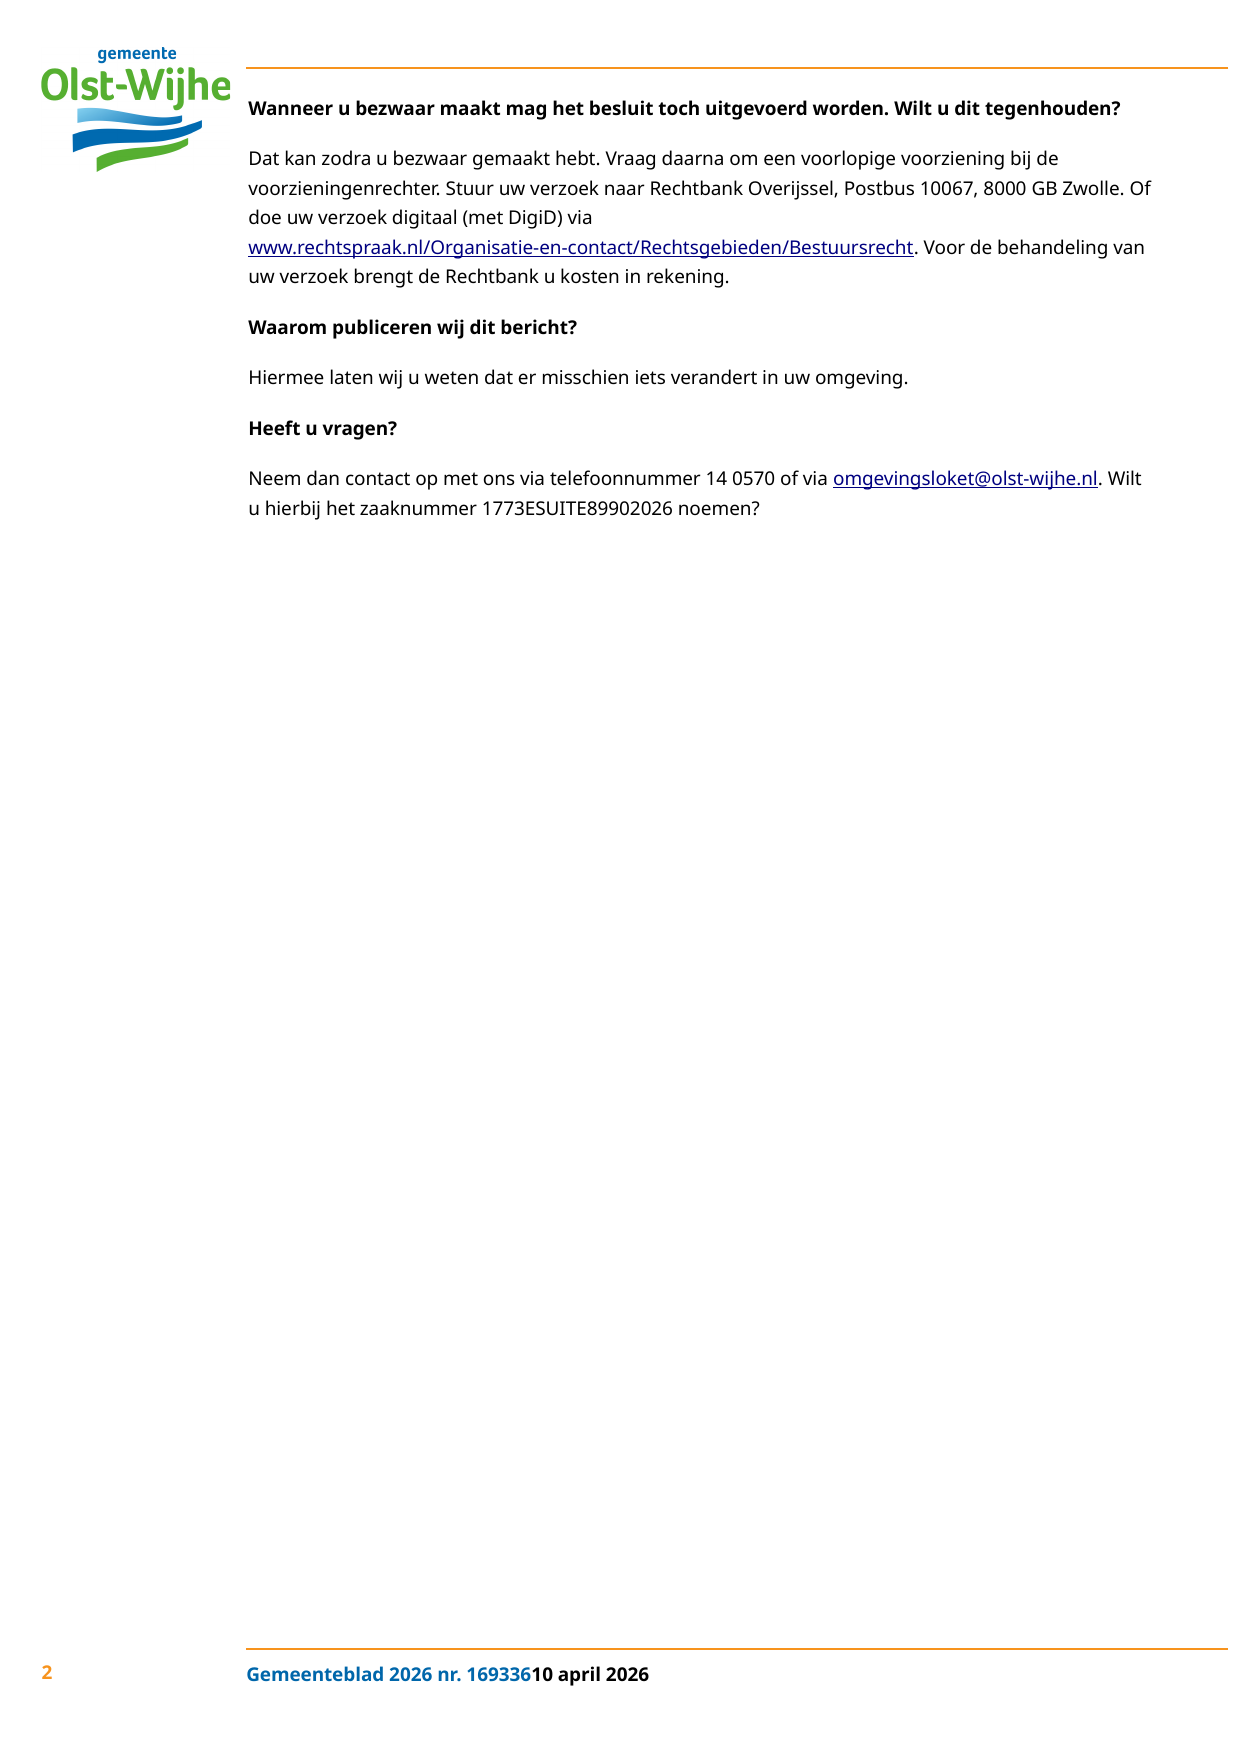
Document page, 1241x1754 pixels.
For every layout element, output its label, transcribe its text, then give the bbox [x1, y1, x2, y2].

text Heeft u vragen? [248, 415, 1152, 441]
text Dat kan zodra u bezwaar gemaakt hebt. Vraag daarna om een voorlopige voorziening bij de voorzieningenrechter. Stuur uw verzoek naar Rechtbank Overijssel, Postbus 10067, 8000 GB Zwolle. Of doe uw verzoek digitaal (met DigiD) via www.rechtspraak.nl/Organisatie-en-contact/Rechtsgebieden/Bestuursrecht. Voor de behandeling van uw verzoek brengt de Rechtbank u kosten in rekening. [248, 145, 1152, 289]
text Waarom publiceren wij dit bericht? [248, 314, 1152, 340]
text Neem dan contact op met ons via telefoonnummer 14 0570 of via omgevingsloket@olst-wijhe.nl. Wilt u hierbij het zaaknummer 1773ESUITE89902026 noemen? [248, 465, 1152, 521]
text Hiermee laten wij u weten dat er misschien iets verandert in uw omgeving. [248, 364, 1152, 390]
picture [41, 47, 231, 172]
text Wanneer u bezwaar maakt mag het besluit toch uitgevoerd worden. Wilt u dit tegenhouden? [248, 95, 1152, 121]
